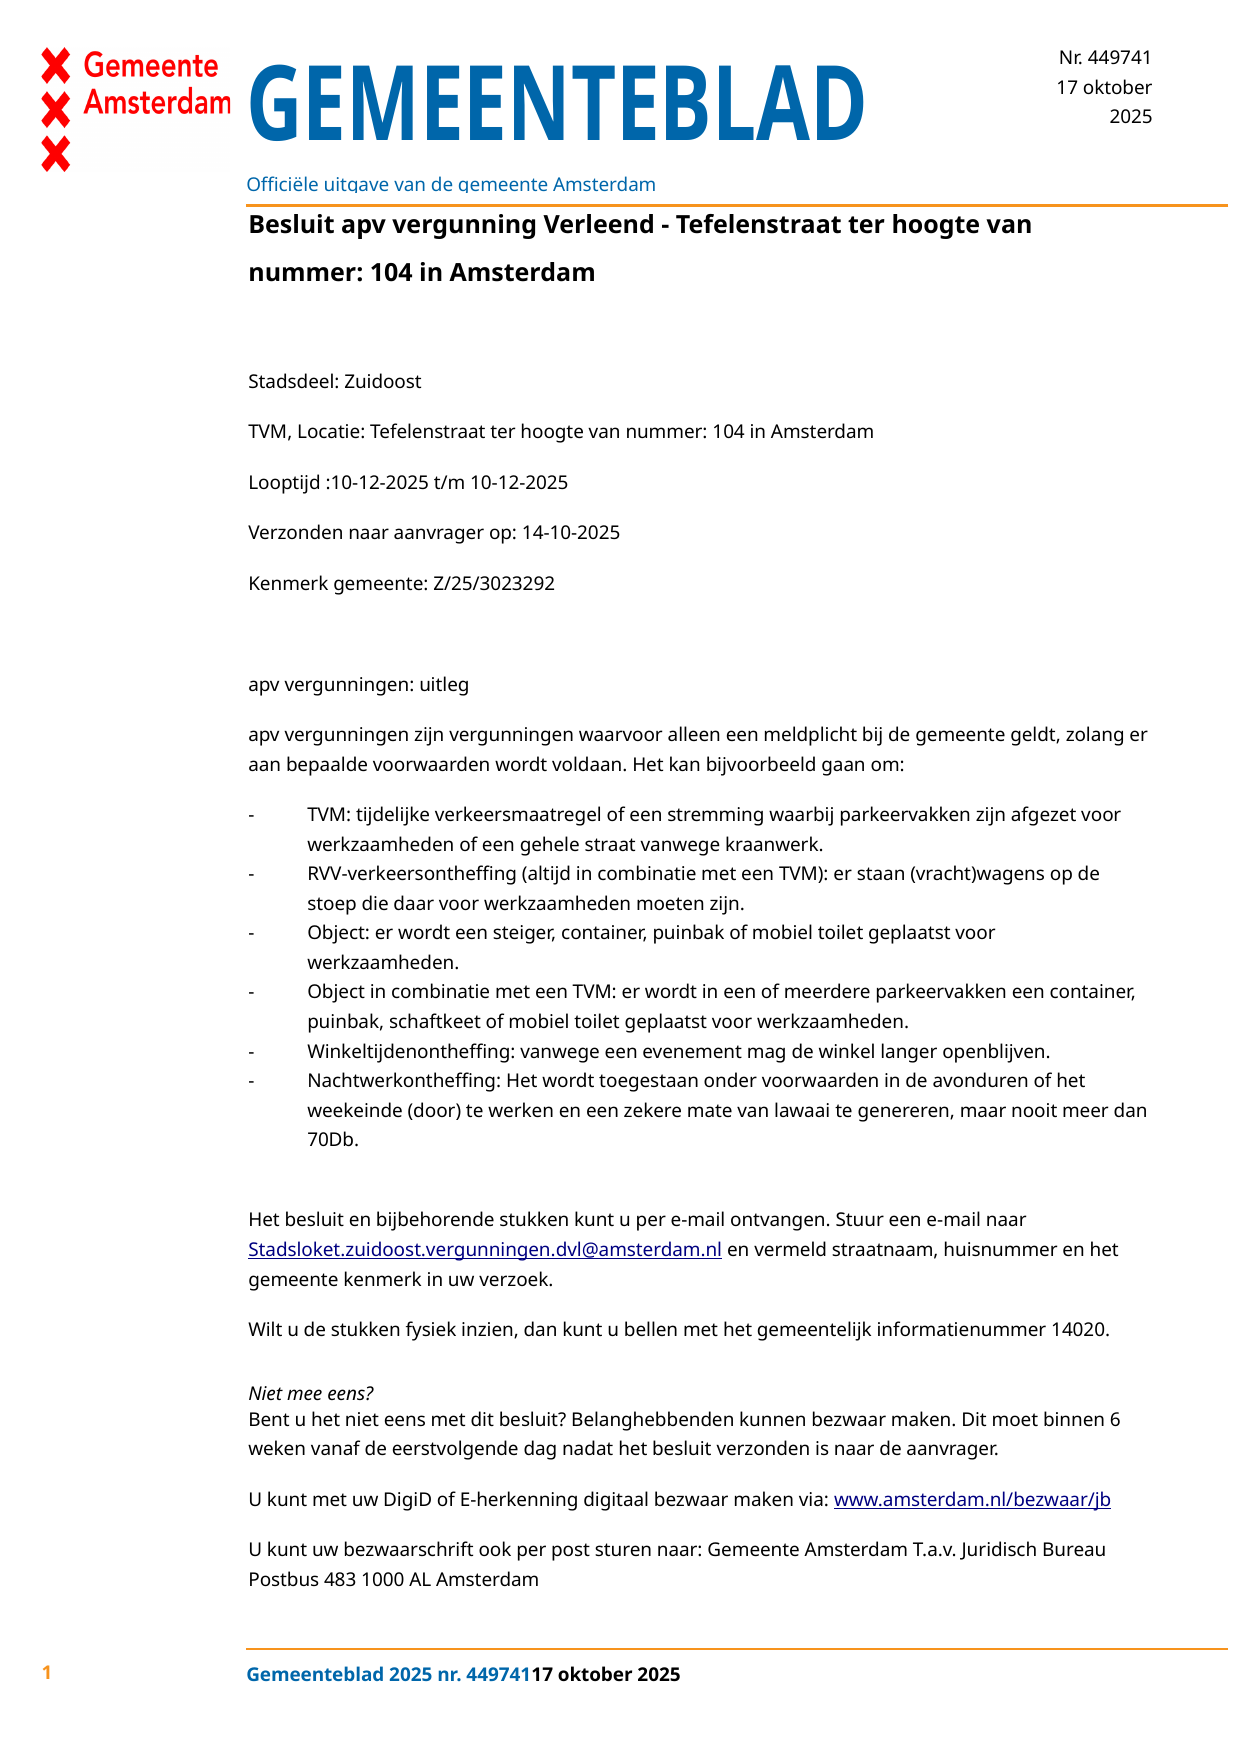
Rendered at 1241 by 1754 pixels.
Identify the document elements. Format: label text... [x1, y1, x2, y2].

list RVV-verkeersontheffing (altijd in combinatie met een TVM): er staan (vracht)wagens op de stoep die daar voor werkzaamheden moeten zijn. [248, 860, 1152, 916]
list TVM: tijdelijke verkeersmaatregel of een stremming waarbij parkeervakken zijn afgezet voor werkzaamheden of een gehele straat vanwege kraanwerk. [248, 801, 1152, 857]
text TVM, Locatie: Tefelenstraat ter hoogte van nummer: 104 in Amsterdam [248, 419, 1152, 444]
text Looptijd :10-12-2025 t/m 10-12-2025 [248, 469, 1152, 495]
text U kunt met uw DigiD of E-herkenning digitaal bezwaar maken via: www.amsterdam.nl/bezwaar/jb [248, 1486, 1152, 1512]
picture [41, 47, 231, 172]
text Verzonden naar aanvrager op: 14-10-2025 [248, 519, 1152, 545]
text U kunt uw bezwaarschrift ook per post sturen naar: Gemeente Amsterdam T.a.v. Juridisch Bureau Postbus 483 1000 AL Amsterdam [248, 1536, 1152, 1592]
text apv vergunningen zijn vergunningen waarvoor alleen een meldplicht bij de gemeente geldt, zolang er aan bepaalde voorwaarden wordt voldaan. Het kan bijvoorbeeld gaan om: [248, 721, 1152, 777]
text Bent u het niet eens met dit besluit? Belanghebbenden kunnen bezwaar maken. Dit moet binnen 6 weken vanaf de eerstvolgende dag nadat het besluit verzonden is naar de aanvrager. [248, 1406, 1152, 1461]
text apv vergunningen: uitleg [248, 671, 1152, 697]
list Object in combinatie met een TVM: er wordt in een of meerdere parkeervakken een container, puinbak, schaftkeet of mobiel toilet geplaatst voor werkzaamheden. [248, 979, 1152, 1034]
list Object: er wordt een steiger, container, puinbak of mobiel toilet geplaatst voor werkzaamheden. [248, 919, 1152, 975]
text Stadsdeel: Zuidoost [248, 368, 1152, 394]
list Nachtwerkontheffing: Het wordt toegestaan onder voorwaarden in de avonduren of het weekeinde (door) te werken en een zekere mate van lawaai te genereren, maar nooit meer dan 70Db. [248, 1067, 1152, 1152]
text Besluit apv vergunning Verleend - Tefelenstraat ter hoogte van nummer: 104 in Amsterdam [248, 207, 1152, 288]
list Winkeltijdenontheffing: vanwege een evenement mag de winkel langer openblijven. [248, 1038, 1152, 1064]
text Niet mee eens? [248, 1380, 1152, 1406]
text Het besluit en bijbehorende stukken kunt u per e-mail ontvangen. Stuur een e-mail naar Stadsloket.zuidoost.vergunningen.dvl@amsterdam.nl en vermeld straatnaam, huisnummer en het gemeente kenmerk in uw verzoek. [248, 1207, 1152, 1292]
text Wilt u de stukken fysiek inzien, dan kunt u bellen met het gemeentelijk informatienummer 14020. [248, 1316, 1152, 1342]
text Kenmerk gemeente: Z/25/3023292 [248, 570, 1152, 596]
